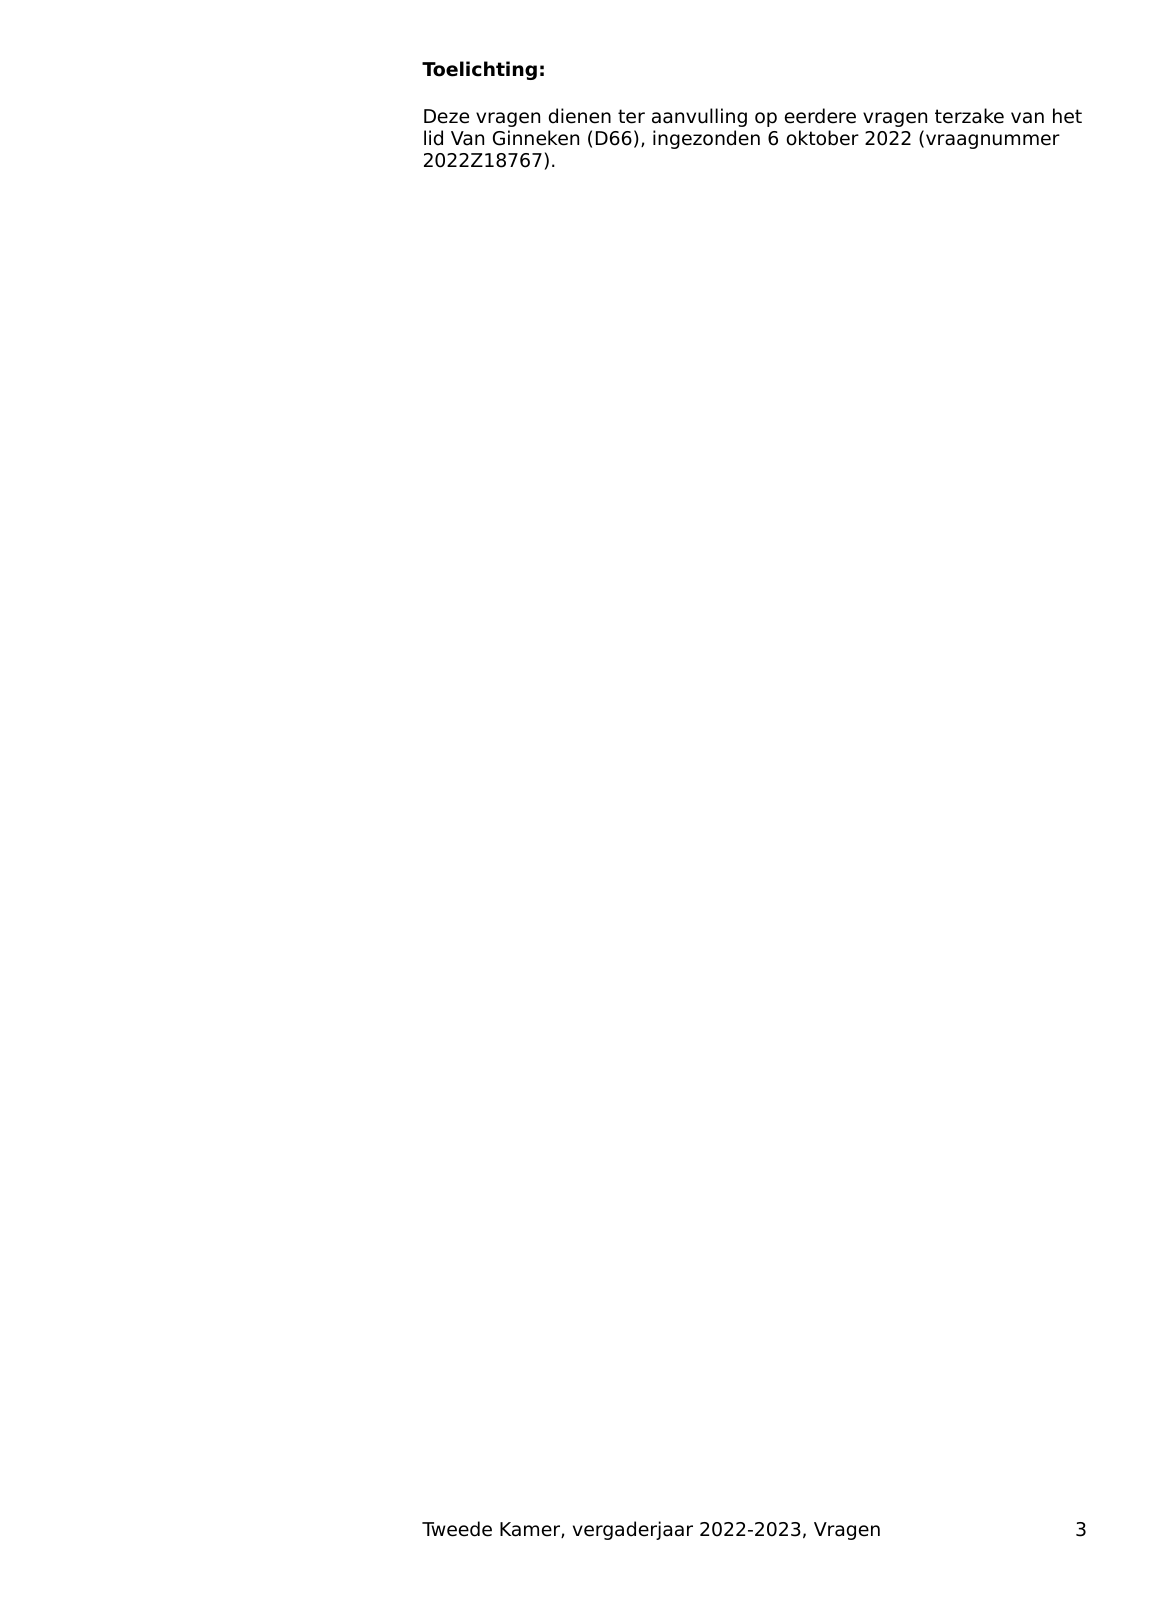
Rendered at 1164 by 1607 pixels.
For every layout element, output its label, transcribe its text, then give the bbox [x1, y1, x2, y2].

text Deze vragen dienen ter aanvulling op eerdere vragen terzake van het lid Van Ginneken (D66), ingezonden 6 oktober 2022 (vraagnummer 2022Z18767). [422, 106, 1087, 172]
subtitle Toelichting: [422, 59, 1087, 81]
